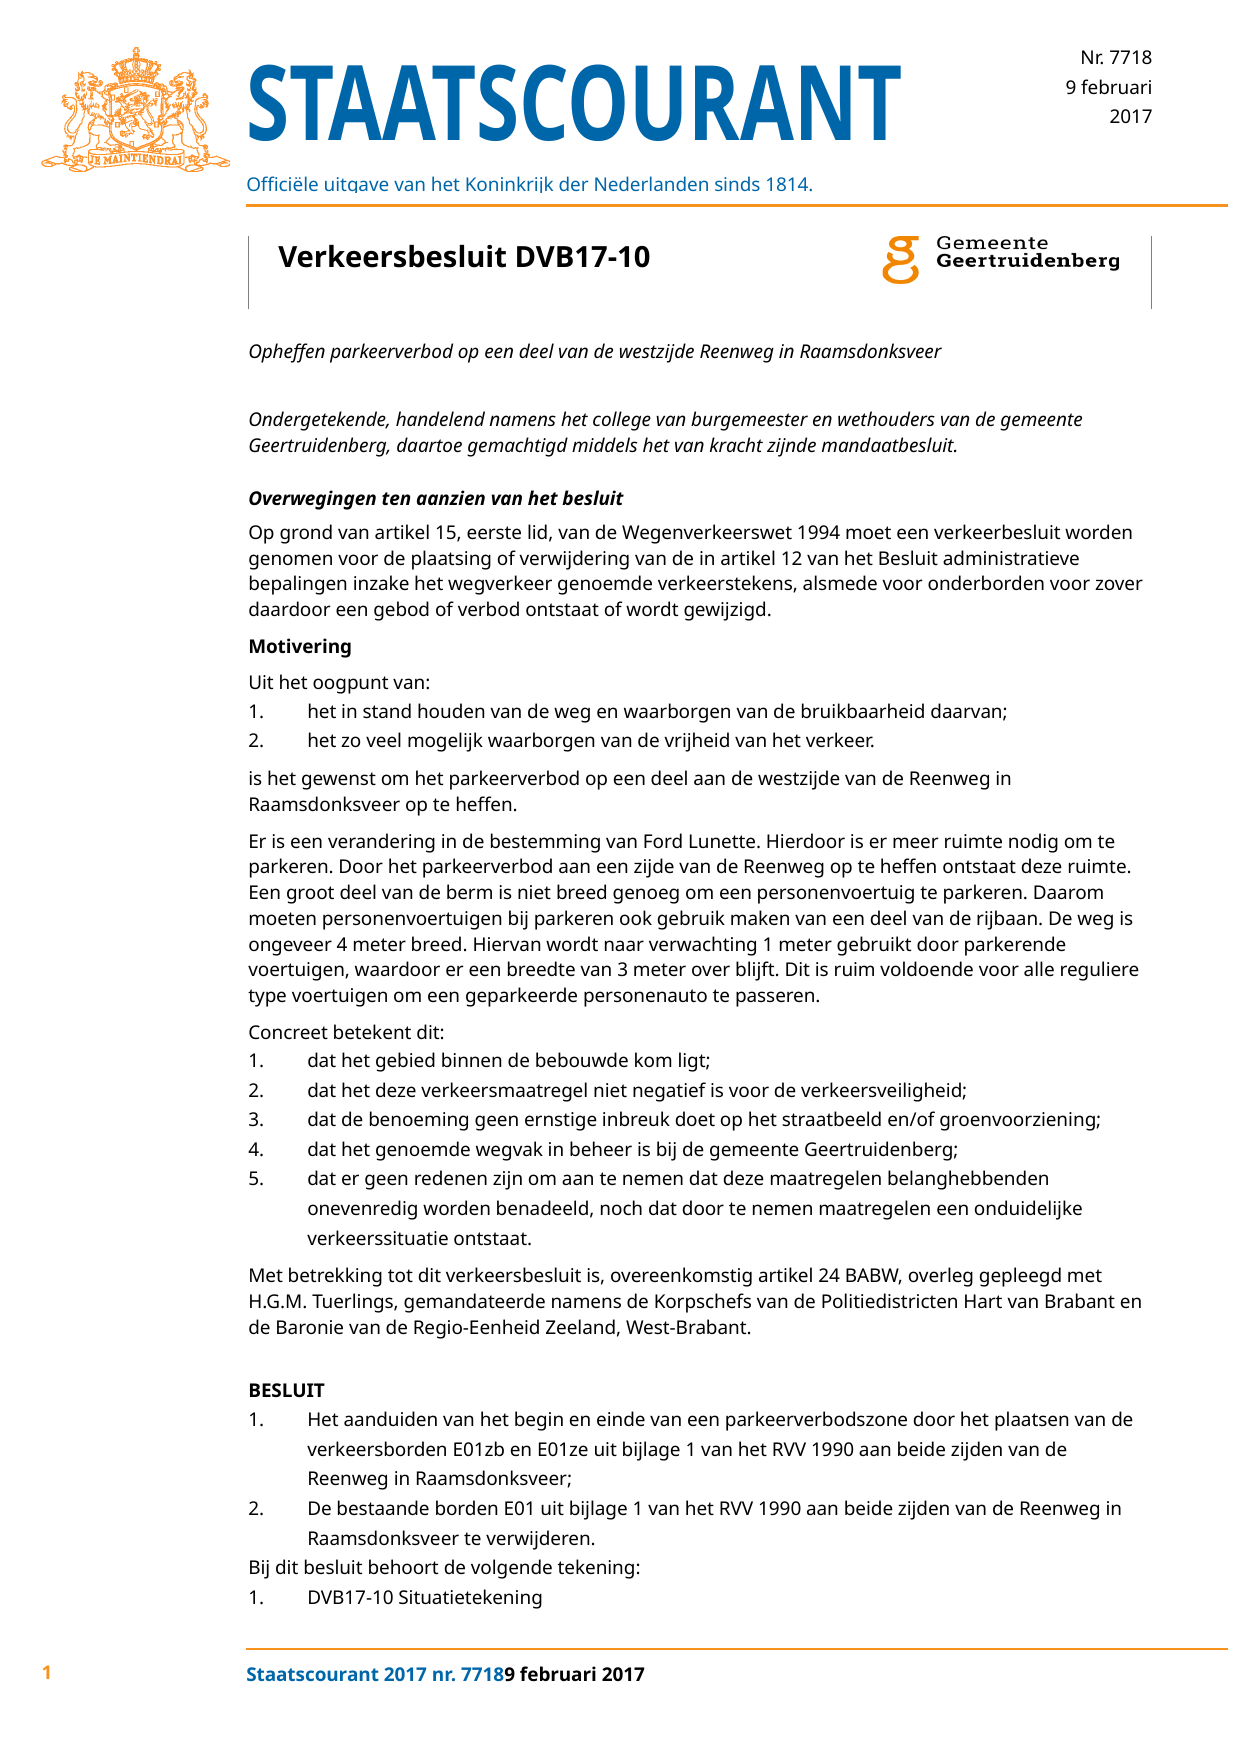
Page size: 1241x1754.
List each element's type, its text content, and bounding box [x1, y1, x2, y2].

text Ondergetekende, handelend namens het college van burgemeester en wethouders van de gemeente Geertruidenberg, daartoe gemachtigd middels het van kracht zijnde mandaatbesluit. [248, 406, 1152, 458]
text Met betrekking tot dit verkeersbesluit is, overeenkomstig artikel 24 BABW, overleg gepleegd met H.G.M. Tuerlings, gemandateerde namens de Korpschefs van de Politiedistricten Hart van Brabant en de Baronie van de Regio-Eenheid Zeeland, West-Brabant. [248, 1263, 1152, 1340]
text Concreet betekent dit: [248, 1019, 1152, 1044]
table_header [850, 236, 882, 283]
text is het gewenst om het parkeerverbod op een deel aan de westzijde van de Reenweg in Raamsdonksveer op te heffen. [248, 765, 1152, 817]
text Opheffen parkeerverbod op een deel van de westzijde Reenweg in Raamsdonksveer [248, 339, 1152, 364]
list dat het genoemde wegvak in beheer is bij de gemeente Geertruidenberg; [248, 1136, 1152, 1162]
table_header Verkeersbesluit DVB17-10 [249, 236, 850, 309]
table_header [1119, 236, 1151, 283]
list De bestaande borden E01 uit bijlage 1 van het RVV 1990 aan beide zijden van de Reenweg in Raamsdonksveer te verwijderen. [248, 1495, 1152, 1550]
text Bij dit besluit behoort de volgende tekening: [248, 1554, 1152, 1580]
text Overwegingen ten aanzien van het besluit [248, 485, 1152, 511]
table_header [850, 284, 1151, 309]
list DVB17-10 Situatietekening [248, 1584, 1152, 1609]
text BESLUIT [248, 1377, 1152, 1402]
list het in stand houden van de weg en waarborgen van de bruikbaarheid daarvan; [248, 698, 1152, 724]
list dat de benoeming geen ernstige inbreuk doet op het straatbeeld en/of groenvoorziening; [248, 1106, 1152, 1132]
text Motivering [248, 633, 1152, 659]
text Op grond van artikel 15, eerste lid, van de Wegenverkeerswet 1994 moet een verkeerbesluit worden genomen voor de plaatsing of verwijdering van de in artikel 12 van het Besluit administratieve bepalingen inzake het wegverkeer genoemde verkeerstekens, alsmede voor onderborden voor zover daardoor een gebod of verbod ontstaat of wordt gewijzigd. [248, 519, 1152, 622]
text Uit het oogpunt van: [248, 669, 1152, 695]
text Er is een verandering in de bestemming van Ford Lunette. Hierdoor is er meer ruimte nodig om te parkeren. Door het parkeerverbod aan een zijde van de Reenweg op te heffen ontstaat deze ruimte. Een groot deel van de berm is niet breed genoeg om een personenvoertuig te parkeren. Daarom moeten personenvoertuigen bij parkeren ook gebruik maken van een deel van de rijbaan. De weg is ongeveer 4 meter breed. Hiervan wordt naar verwachting 1 meter gebruikt door parkerende voertuigen, waardoor er een breedte van 3 meter over blijft. Dit is ruim voldoende voor alle reguliere type voertuigen om een geparkeerde personenauto te passeren. [248, 828, 1152, 1008]
picture [41, 47, 231, 172]
list het zo veel mogelijk waarborgen van de vrijheid van het verkeer. [248, 727, 1152, 753]
list dat het deze verkeersmaatregel niet negatief is voor de verkeersveiligheid; [248, 1077, 1152, 1102]
list dat er geen redenen zijn om aan te nemen dat deze maatregelen belanghebbenden onevenredig worden benadeeld, noch dat door te nemen maatregelen een onduidelijke verkeerssituatie ontstaat. [248, 1166, 1152, 1250]
picture [882, 236, 1119, 284]
list dat het gebied binnen de bebouwde kom ligt; [248, 1047, 1152, 1073]
list Het aanduiden van het begin en einde van een parkeerverbodszone door het plaatsen van de verkeersborden E01zb en E01ze uit bijlage 1 van het RVV 1990 aan beide zijden van de Reenweg in Raamsdonksveer; [248, 1406, 1152, 1491]
